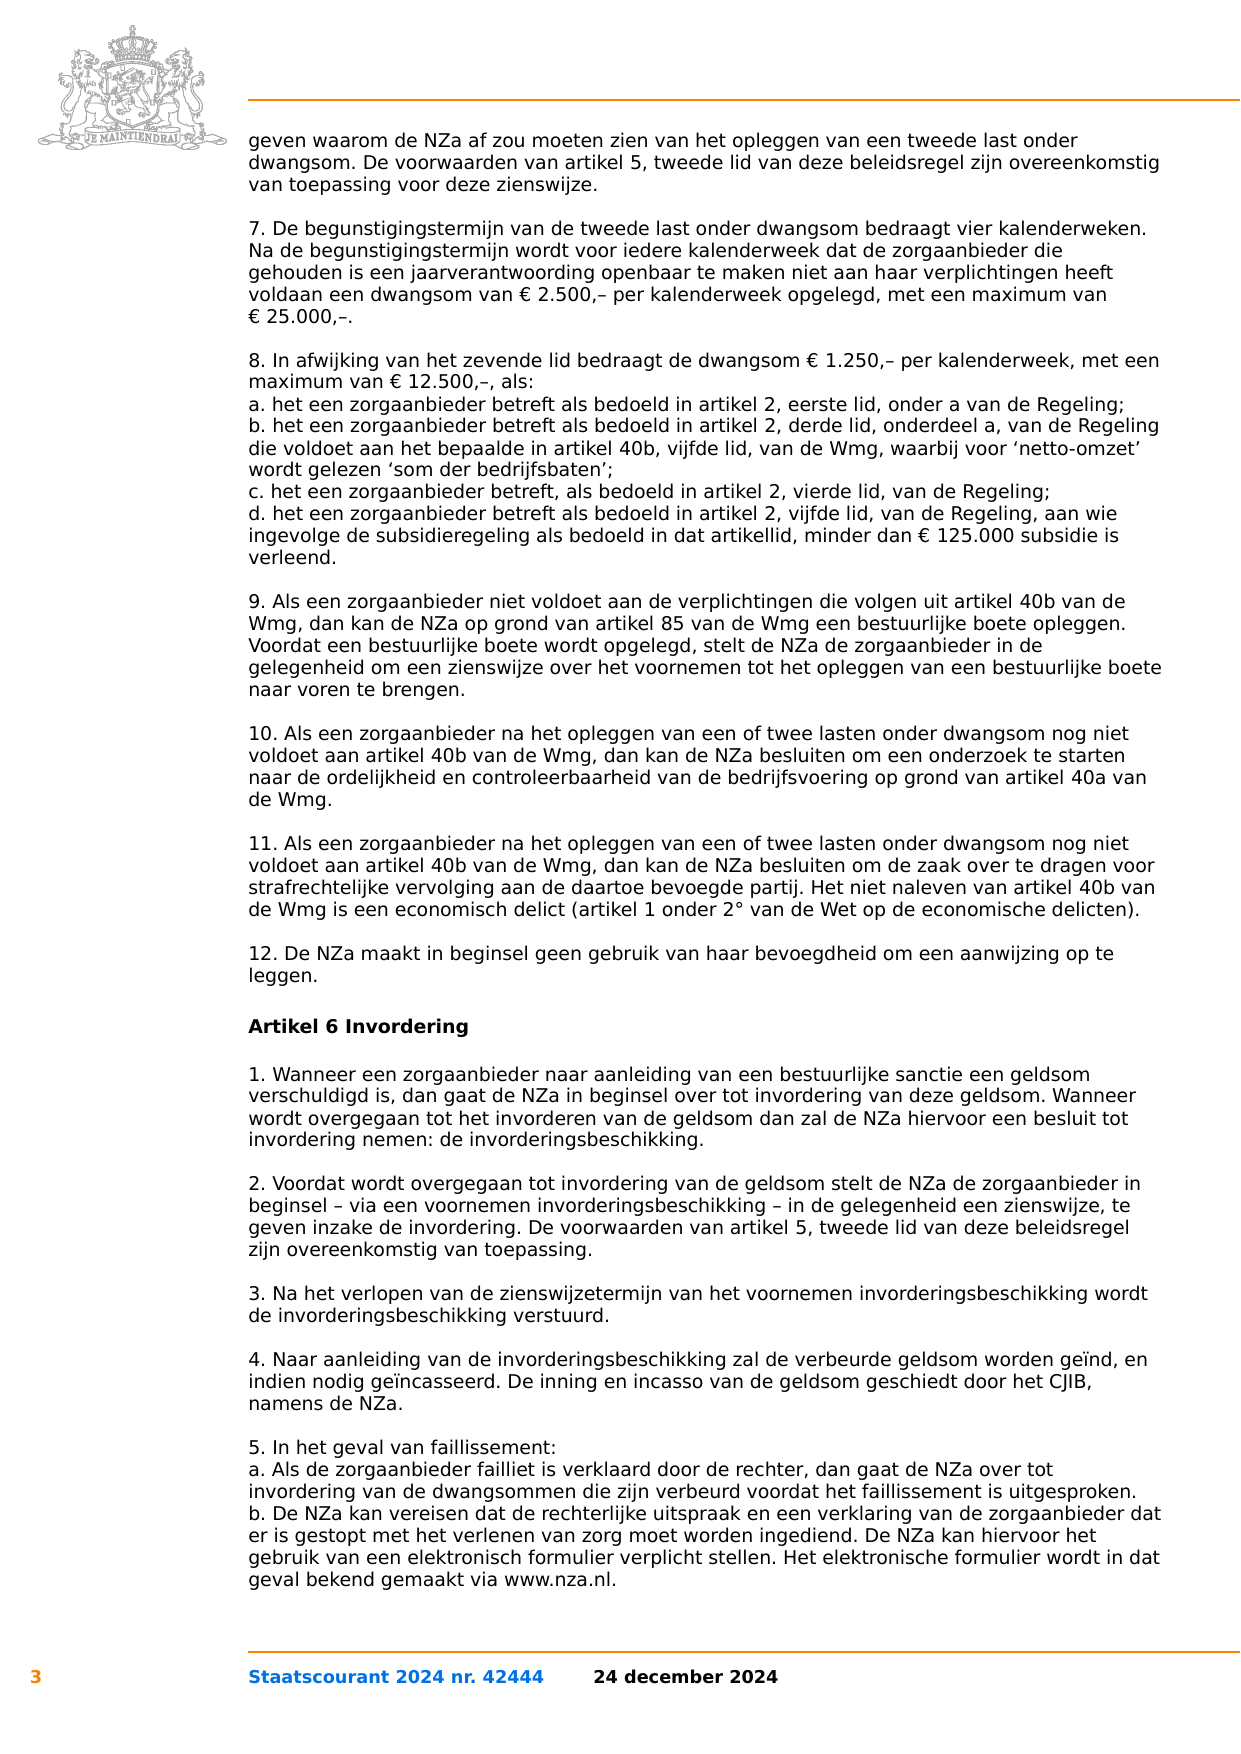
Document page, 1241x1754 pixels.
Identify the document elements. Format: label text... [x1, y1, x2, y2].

text 9. Als een zorgaanbieder niet voldoet aan de verplichtingen die volgen uit artikel 40b van de Wmg, dan kan de NZa op grond van artikel 85 van de Wmg een bestuurlijke boete opleggen. Voordat een bestuurlijke boete wordt opgelegd, stelt de NZa de zorgaanbieder in de gelegenheid om een zienswijze over het voornemen tot het opleggen van een bestuurlijke boete naar voren te brengen. [248, 591, 1163, 701]
text geven waarom de NZa af zou moeten zien van het opleggen van een tweede last onder dwangsom. De voorwaarden van artikel 5, tweede lid van deze beleidsregel zijn overeenkomstig van toepassing voor deze zienswijze. [248, 130, 1163, 196]
text 4. Naar aanleiding van de invorderingsbeschikking zal de verbeurde geldsom worden geïnd, en indien nodig geïncasseerd. De inning en incasso van de geldsom geschiedt door het CJIB, namens de NZa. [248, 1349, 1163, 1415]
text 11. Als een zorgaanbieder na het opleggen van een of twee lasten onder dwangsom nog niet voldoet aan artikel 40b van de Wmg, dan kan de NZa besluiten om de zaak over te dragen voor strafrechtelijke vervolging aan de daartoe bevoegde partij. Het niet naleven van artikel 40b van de Wmg is een economisch delict (artikel 1 onder 2° van de Wet op de economische delicten). [248, 833, 1163, 921]
text 12. De NZa maakt in beginsel geen gebruik van haar bevoegdheid om een aanwijzing op te leggen. [248, 942, 1163, 986]
text 1. Wanneer een zorgaanbieder naar aanleiding van een bestuurlijke sanctie een geldsom verschuldigd is, dan gaat de NZa in beginsel over tot invordering van deze geldsom. Wanneer wordt overgegaan tot het invorderen van de geldsom dan zal de NZa hiervoor een besluit tot invordering nemen: de invorderingsbeschikking. [248, 1063, 1163, 1151]
text 7. De begunstigingstermijn van de tweede last onder dwangsom bedraagt vier kalenderweken. Na de begunstigingstermijn wordt voor iedere kalenderweek dat de zorgaanbieder die gehouden is een jaarverantwoording openbaar te maken niet aan haar verplichtingen heeft voldaan een dwangsom van € 2.500,– per kalenderweek opgelegd, met een maximum van € 25.000,–. [248, 218, 1163, 328]
text b. De NZa kan vereisen dat de rechterlijke uitspraak en een verklaring van de zorgaanbieder dat er is gestopt met het verlenen van zorg moet worden ingediend. De NZa kan hiervoor het gebruik van een elektronisch formulier verplicht stellen. Het elektronische formulier wordt in dat geval bekend gemaakt via www.nza.nl. [248, 1503, 1163, 1591]
text d. het een zorgaanbieder betreft als bedoeld in artikel 2, vijfde lid, van de Regeling, aan wie ingevolge de subsidieregeling als bedoeld in dat artikellid, minder dan € 125.000 subsidie is verleend. [248, 503, 1163, 569]
text b. het een zorgaanbieder betreft als bedoeld in artikel 2, derde lid, onderdeel a, van de Regeling die voldoet aan het bepaalde in artikel 40b, vijfde lid, van de Wmg, waarbij voor ‘netto-omzet’ wordt gelezen ‘som der bedrijfsbaten’; [248, 415, 1163, 481]
subtitle Artikel 6 Invordering [248, 1016, 1163, 1038]
text 2. Voordat wordt overgegaan tot invordering van de geldsom stelt de NZa de zorgaanbieder in beginsel – via een voornemen invorderingsbeschikking – in de gelegenheid een zienswijze, te geven inzake de invordering. De voorwaarden van artikel 5, tweede lid van deze beleidsregel zijn overeenkomstig van toepassing. [248, 1173, 1163, 1261]
text 10. Als een zorgaanbieder na het opleggen van een of twee lasten onder dwangsom nog niet voldoet aan artikel 40b van de Wmg, dan kan de NZa besluiten om een onderzoek te starten naar de ordelijkheid en controleerbaarheid van de bedrijfsvoering op grond van artikel 40a van de Wmg. [248, 723, 1163, 811]
text 8. In afwijking van het zevende lid bedraagt de dwangsom € 1.250,– per kalenderweek, met een maximum van € 12.500,–, als: [248, 349, 1163, 393]
text c. het een zorgaanbieder betreft, als bedoeld in artikel 2, vierde lid, van de Regeling; [248, 481, 1163, 503]
text a. het een zorgaanbieder betreft als bedoeld in artikel 2, eerste lid, onder a van de Regeling; [248, 393, 1163, 415]
picture [38, 25, 227, 150]
text 5. In het geval van faillissement: [248, 1437, 1163, 1459]
text 3. Na het verlopen van de zienswijzetermijn van het voornemen invorderingsbeschikking wordt de invorderingsbeschikking verstuurd. [248, 1283, 1163, 1327]
text a. Als de zorgaanbieder failliet is verklaard door de rechter, dan gaat de NZa over tot invordering van de dwangsommen die zijn verbeurd voordat het faillissement is uitgesproken. [248, 1459, 1163, 1503]
